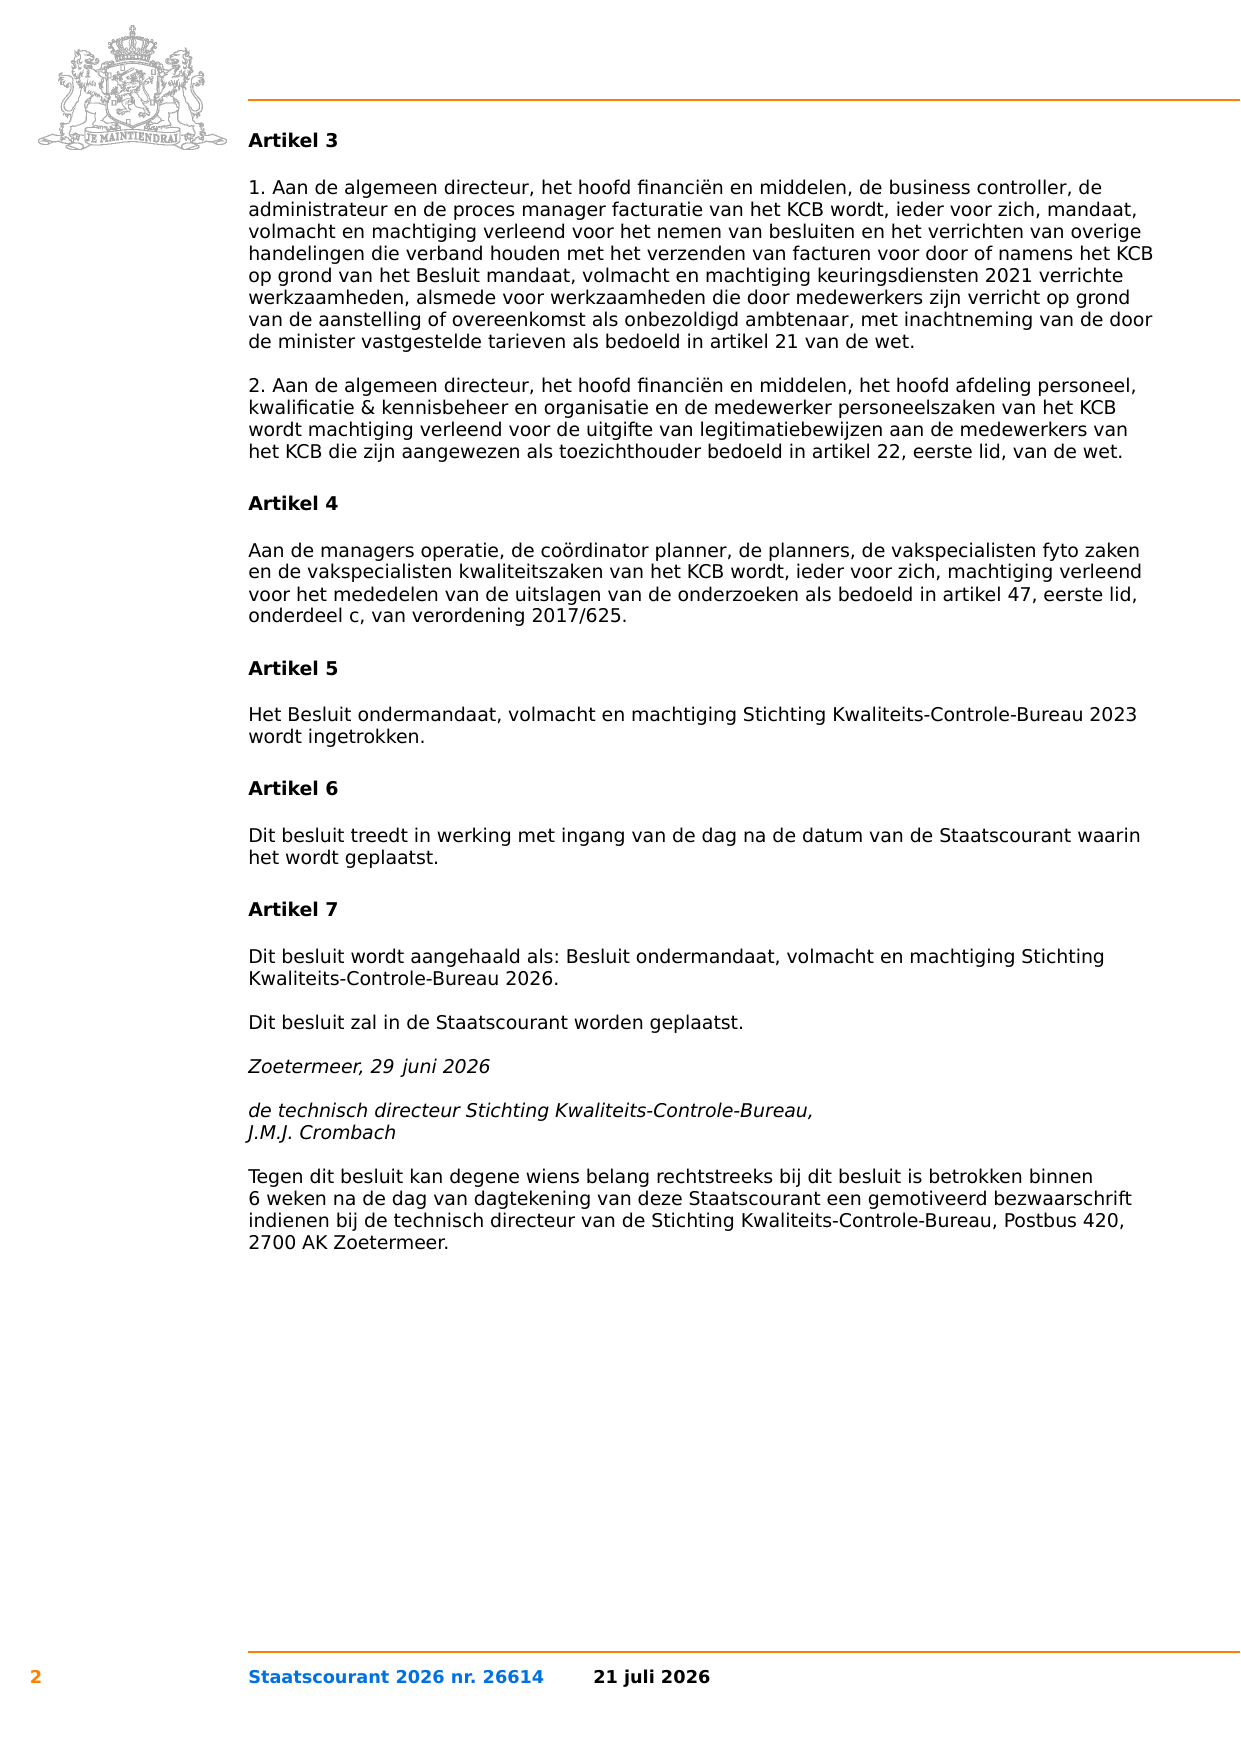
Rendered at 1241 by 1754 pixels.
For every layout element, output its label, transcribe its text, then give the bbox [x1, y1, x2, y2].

text Tegen dit besluit kan degene wiens belang rechtstreeks bij dit besluit is betrokken binnen 6 weken na de dag van dagtekening van deze Staatscourant een gemotiveerd bezwaarschrift indienen bij de technisch directeur van de Stichting Kwaliteits-Controle-Bureau, Postbus 420, 2700 AK Zoetermeer. [248, 1166, 1163, 1253]
text Aan de managers operatie, de coördinator planner, de planners, de vakspecialisten fyto zaken en de vakspecialisten kwaliteitszaken van het KCB wordt, ieder voor zich, machtiging verleend voor het mededelen van de uitslagen van de onderzoeken als bedoeld in artikel 47, eerste lid, onderdeel c, van verordening 2017/625. [248, 539, 1163, 627]
subtitle Artikel 6 [248, 778, 1163, 800]
text Dit besluit treedt in werking met ingang van de dag na de datum van de Staatscourant waarin het wordt geplaatst. [248, 825, 1163, 869]
text 2. Aan de algemeen directeur, het hoofd financiën en middelen, het hoofd afdeling personeel, kwalificatie & kennisbeheer en organisatie en de medewerker personeelszaken van het KCB wordt machtiging verleend voor de uitgifte van legitimatiebewijzen aan de medewerkers van het KCB die zijn aangewezen als toezichthouder bedoeld in artikel 22, eerste lid, van de wet. [248, 374, 1163, 462]
text Dit besluit wordt aangehaald als: Besluit ondermandaat, volmacht en machtiging Stichting Kwaliteits-Controle-Bureau 2026. [248, 946, 1163, 990]
subtitle Artikel 5 [248, 657, 1163, 679]
text Zoetermeer, 29 juni 2026 [248, 1056, 1163, 1078]
text de technisch directeur Stichting Kwaliteits-Controle-Bureau, J.M.J. Crombach [248, 1100, 1163, 1144]
subtitle Artikel 7 [248, 899, 1163, 921]
text Het Besluit ondermandaat, volmacht en machtiging Stichting Kwaliteits-Controle-Bureau 2023 wordt ingetrokken. [248, 704, 1163, 748]
text Dit besluit zal in de Staatscourant worden geplaatst. [248, 1012, 1163, 1034]
subtitle Artikel 4 [248, 492, 1163, 514]
text 1. Aan de algemeen directeur, het hoofd financiën en middelen, de business controller, de administrateur en de proces manager facturatie van het KCB wordt, ieder voor zich, mandaat, volmacht en machtiging verleend voor het nemen van besluiten en het verrichten van overige handelingen die verband houden met het verzenden van facturen voor door of namens het KCB op grond van het Besluit mandaat, volmacht en machtiging keuringsdiensten 2021 verrichte werkzaamheden, alsmede voor werkzaamheden die door medewerkers zijn verricht op grond van de aanstelling of overeenkomst als onbezoldigd ambtenaar, met inachtneming van de door de minister vastgestelde tarieven als bedoeld in artikel 21 van de wet. [248, 177, 1163, 353]
picture [38, 25, 227, 150]
subtitle Artikel 3 [248, 130, 1163, 152]
